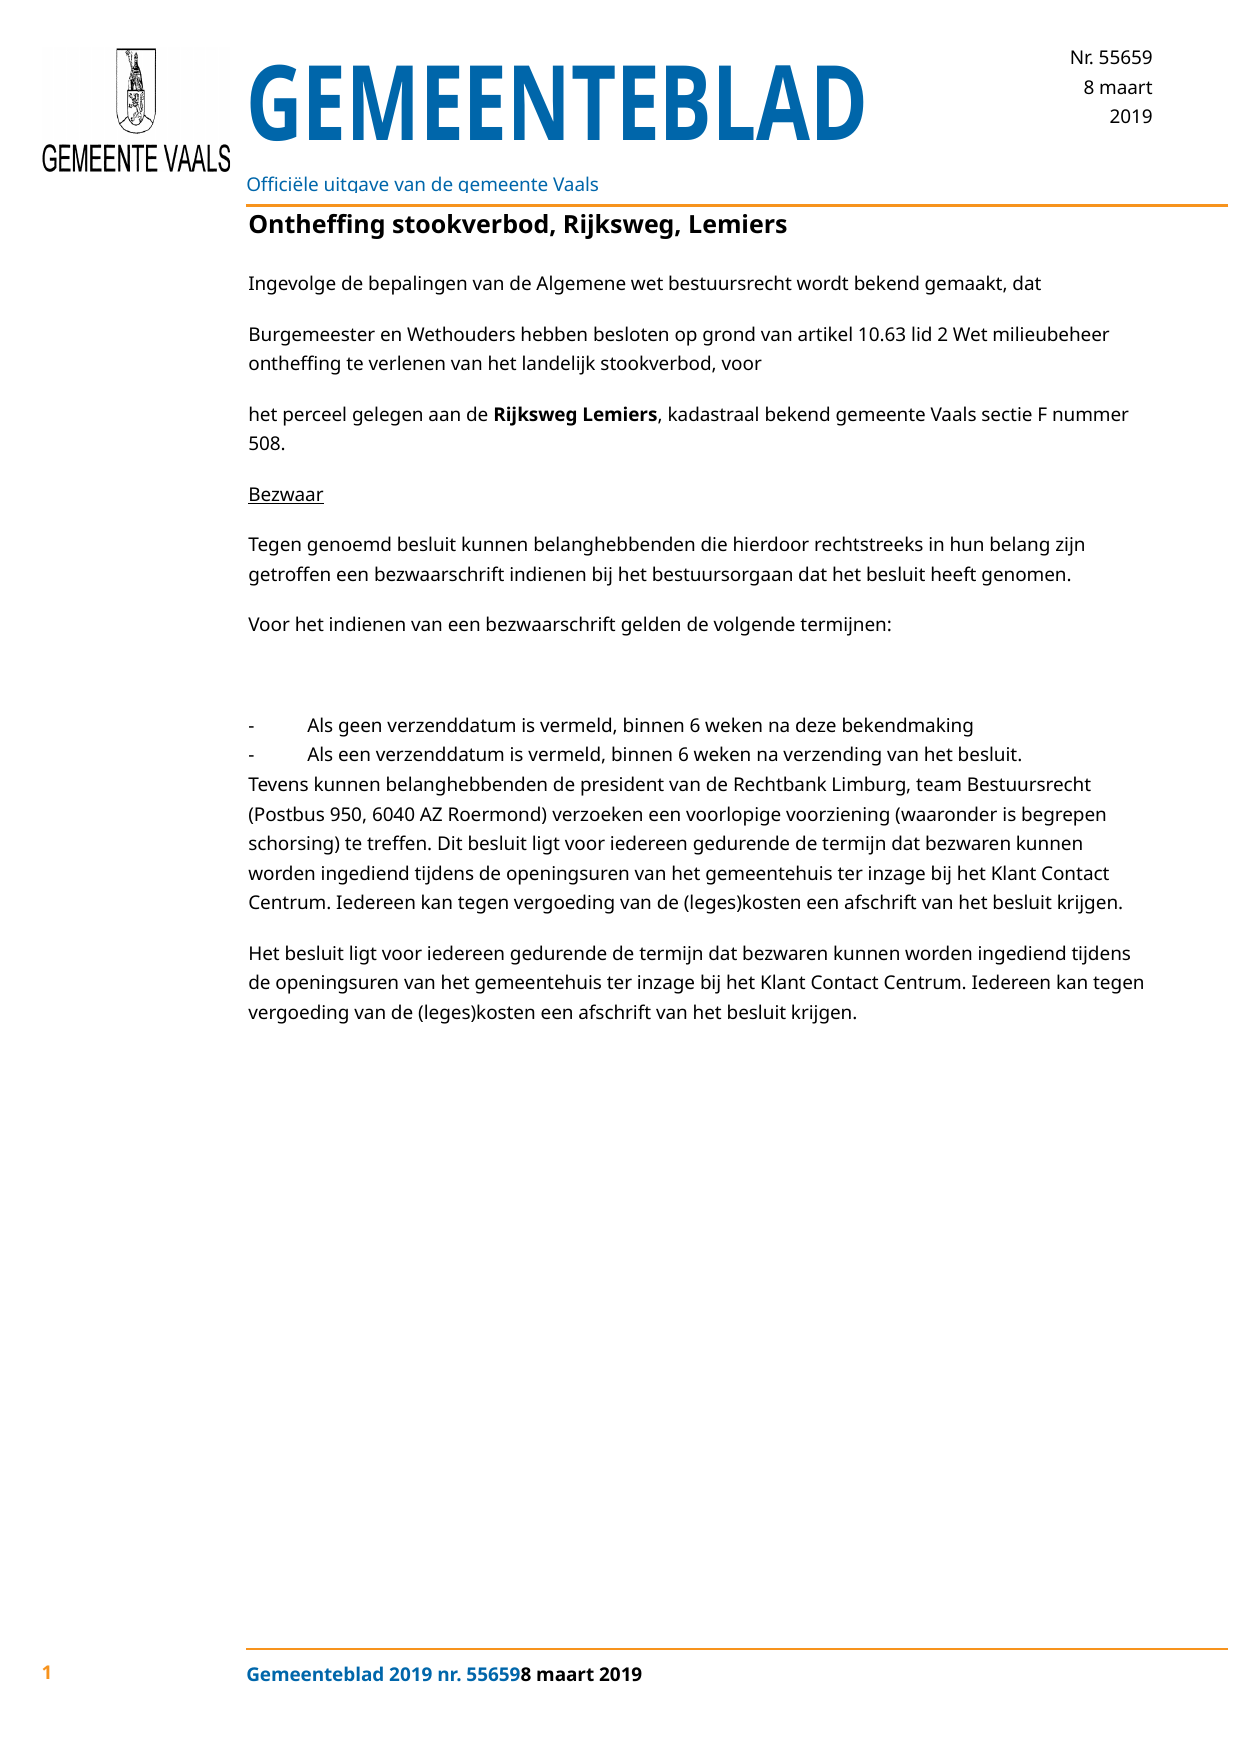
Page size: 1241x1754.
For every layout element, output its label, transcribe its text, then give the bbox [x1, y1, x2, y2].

list Als een verzenddatum is vermeld, binnen 6 weken na verzending van het besluit. [248, 742, 1152, 767]
text Burgemeester en Wethouders hebben besloten op grond van artikel 10.63 lid 2 Wet milieubeheer ontheffing te verlenen van het landelijk stookverbod, voor [248, 321, 1152, 376]
text Bezwaar [248, 481, 1152, 506]
text het perceel gelegen aan de Rijksweg Lemiers, kadastraal bekend gemeente Vaals sectie F nummer 508. [248, 401, 1152, 456]
picture [41, 47, 231, 172]
text Het besluit ligt voor iedereen gedurende de termijn dat bezwaren kunnen worden ingediend tijdens de openingsuren van het gemeentehuis ter inzage bij het Klant Contact Centrum. Iedereen kan tegen vergoeding van de (leges)kosten een afschrift van het besluit krijgen. [248, 940, 1152, 1025]
text Voor het indienen van een bezwaarschrift gelden de volgende termijnen: [248, 611, 1152, 637]
text Tegen genoemd besluit kunnen belanghebbenden die hierdoor rechtstreeks in hun belang zijn getroffen een bezwaarschrift indienen bij het bestuursorgaan dat het besluit heeft genomen. [248, 531, 1152, 586]
text Ingevolge de bepalingen van de Algemene wet bestuursrecht wordt bekend gemaakt, dat [248, 270, 1152, 296]
text Tevens kunnen belanghebbenden de president van de Rechtbank Limburg, team Bestuursrecht (Postbus 950, 6040 AZ Roermond) verzoeken een voorlopige voorziening (waaronder is begrepen schorsing) te treffen. Dit besluit ligt voor iedereen gedurende de termijn dat bezwaren kunnen worden ingediend tijdens de openingsuren van het gemeentehuis ter inzage bij het Klant Contact Centrum. Iedereen kan tegen vergoeding van de (leges)kosten een afschrift van het besluit krijgen. [248, 771, 1152, 915]
text Ontheffing stookverbod, Rijksweg, Lemiers [248, 207, 1152, 241]
list Als geen verzenddatum is vermeld, binnen 6 weken na deze bekendmaking [248, 712, 1152, 738]
